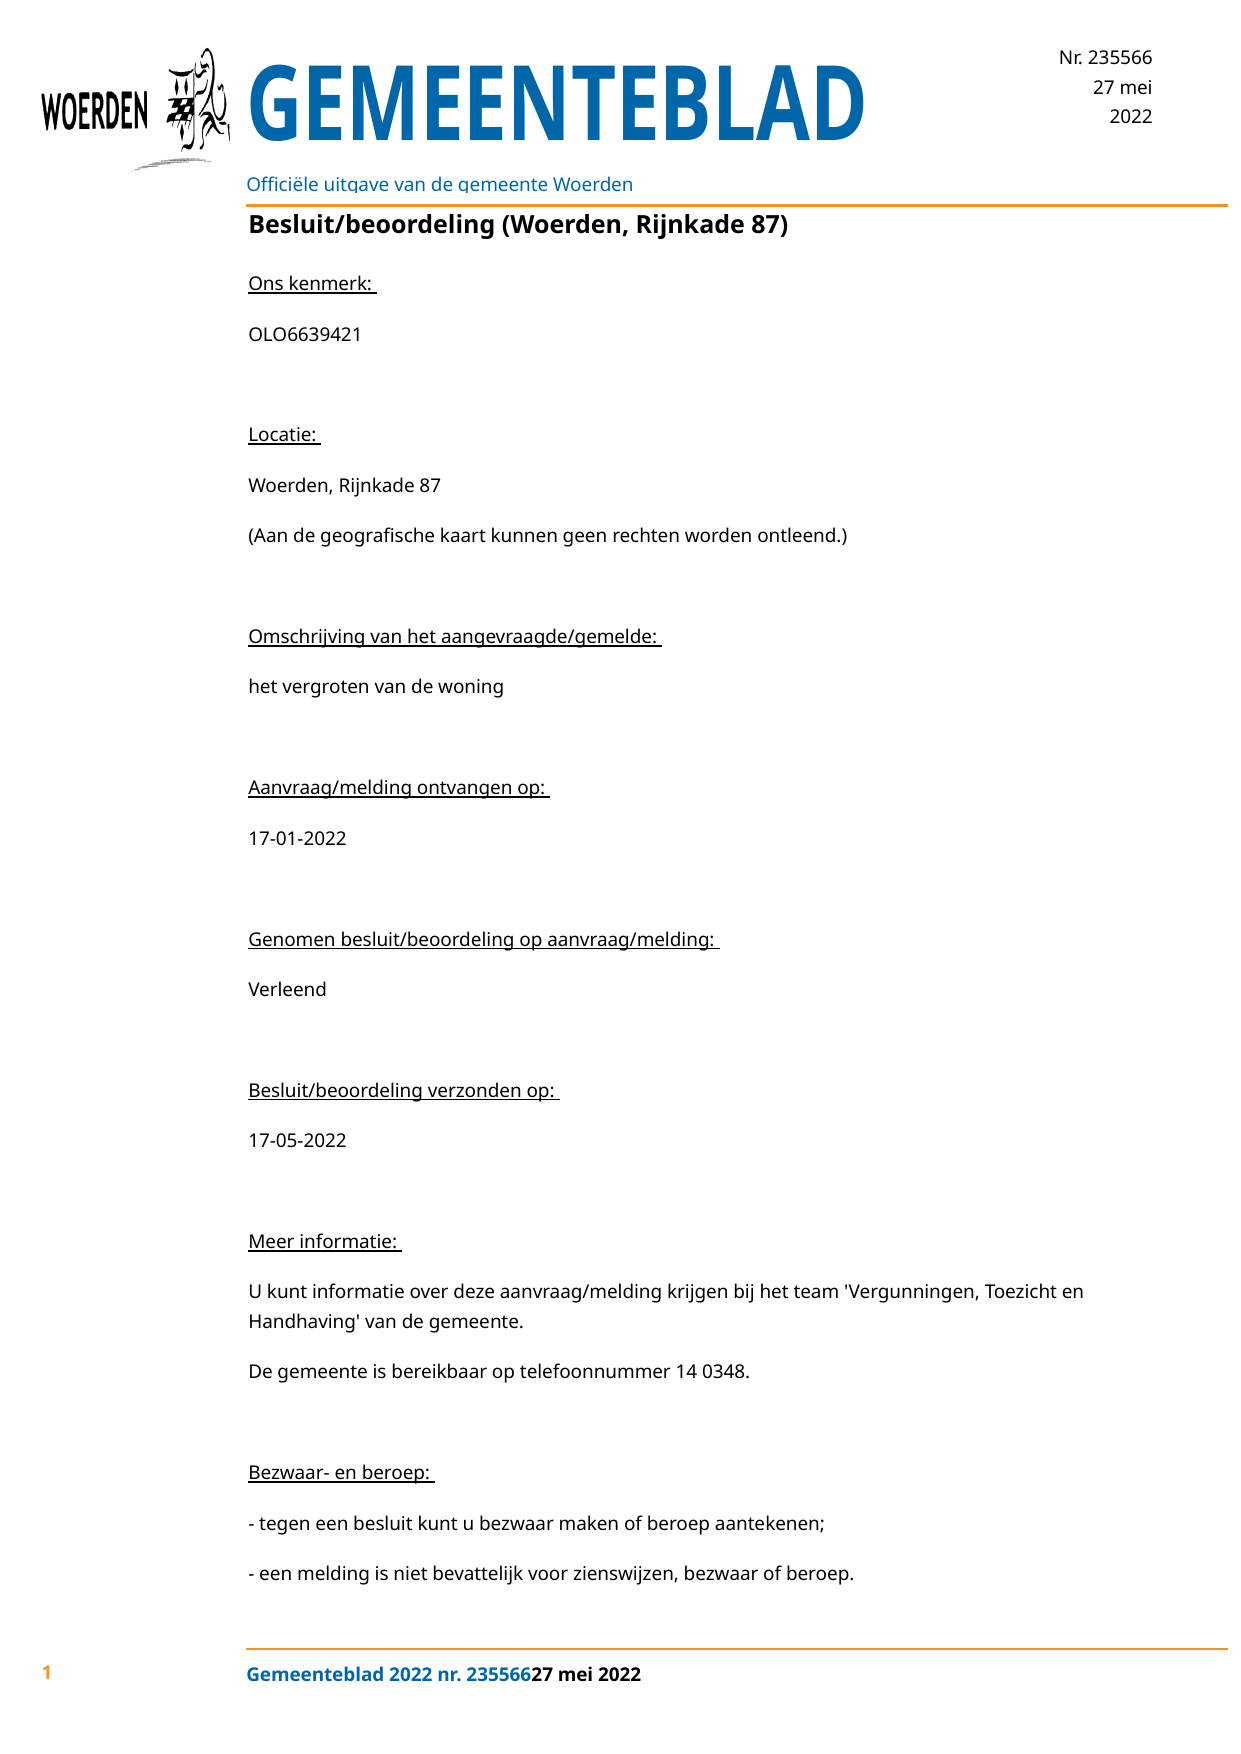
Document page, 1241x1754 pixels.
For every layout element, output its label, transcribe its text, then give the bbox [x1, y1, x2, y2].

text Aanvraag/melding ontvangen op: [248, 774, 1152, 800]
text Ons kenmerk: [248, 270, 1152, 296]
text Verleend [248, 976, 1152, 1002]
text Bezwaar- en beroep: [248, 1459, 1152, 1485]
text Omschrijving van het aangevraagde/gemelde: [248, 623, 1152, 649]
text Woerden, Rijnkade 87 [248, 472, 1152, 498]
text 17-05-2022 [248, 1127, 1152, 1153]
text Besluit/beoordeling (Woerden, Rijnkade 87) [248, 207, 1152, 241]
text 17-01-2022 [248, 825, 1152, 851]
text Meer informatie: [248, 1228, 1152, 1254]
text Besluit/beoordeling verzonden op: [248, 1077, 1152, 1103]
text - een melding is niet bevattelijk voor zienswijzen, bezwaar of beroep. [248, 1560, 1152, 1586]
text De gemeente is bereikbaar op telefoonnummer 14 0348. [248, 1359, 1152, 1384]
text het vergroten van de woning [248, 674, 1152, 699]
text OLO6639421 [248, 321, 1152, 346]
picture [41, 47, 231, 172]
text - tegen een besluit kunt u bezwaar maken of beroep aantekenen; [248, 1510, 1152, 1536]
text (Aan de geografische kaart kunnen geen rechten worden ontleend.) [248, 522, 1152, 548]
text Locatie: [248, 422, 1152, 447]
text Genomen besluit/beoordeling op aanvraag/melding: [248, 926, 1152, 951]
text U kunt informatie over deze aanvraag/melding krijgen bij het team 'Vergunningen, Toezicht en Handhaving' van de gemeente. [248, 1279, 1152, 1334]
